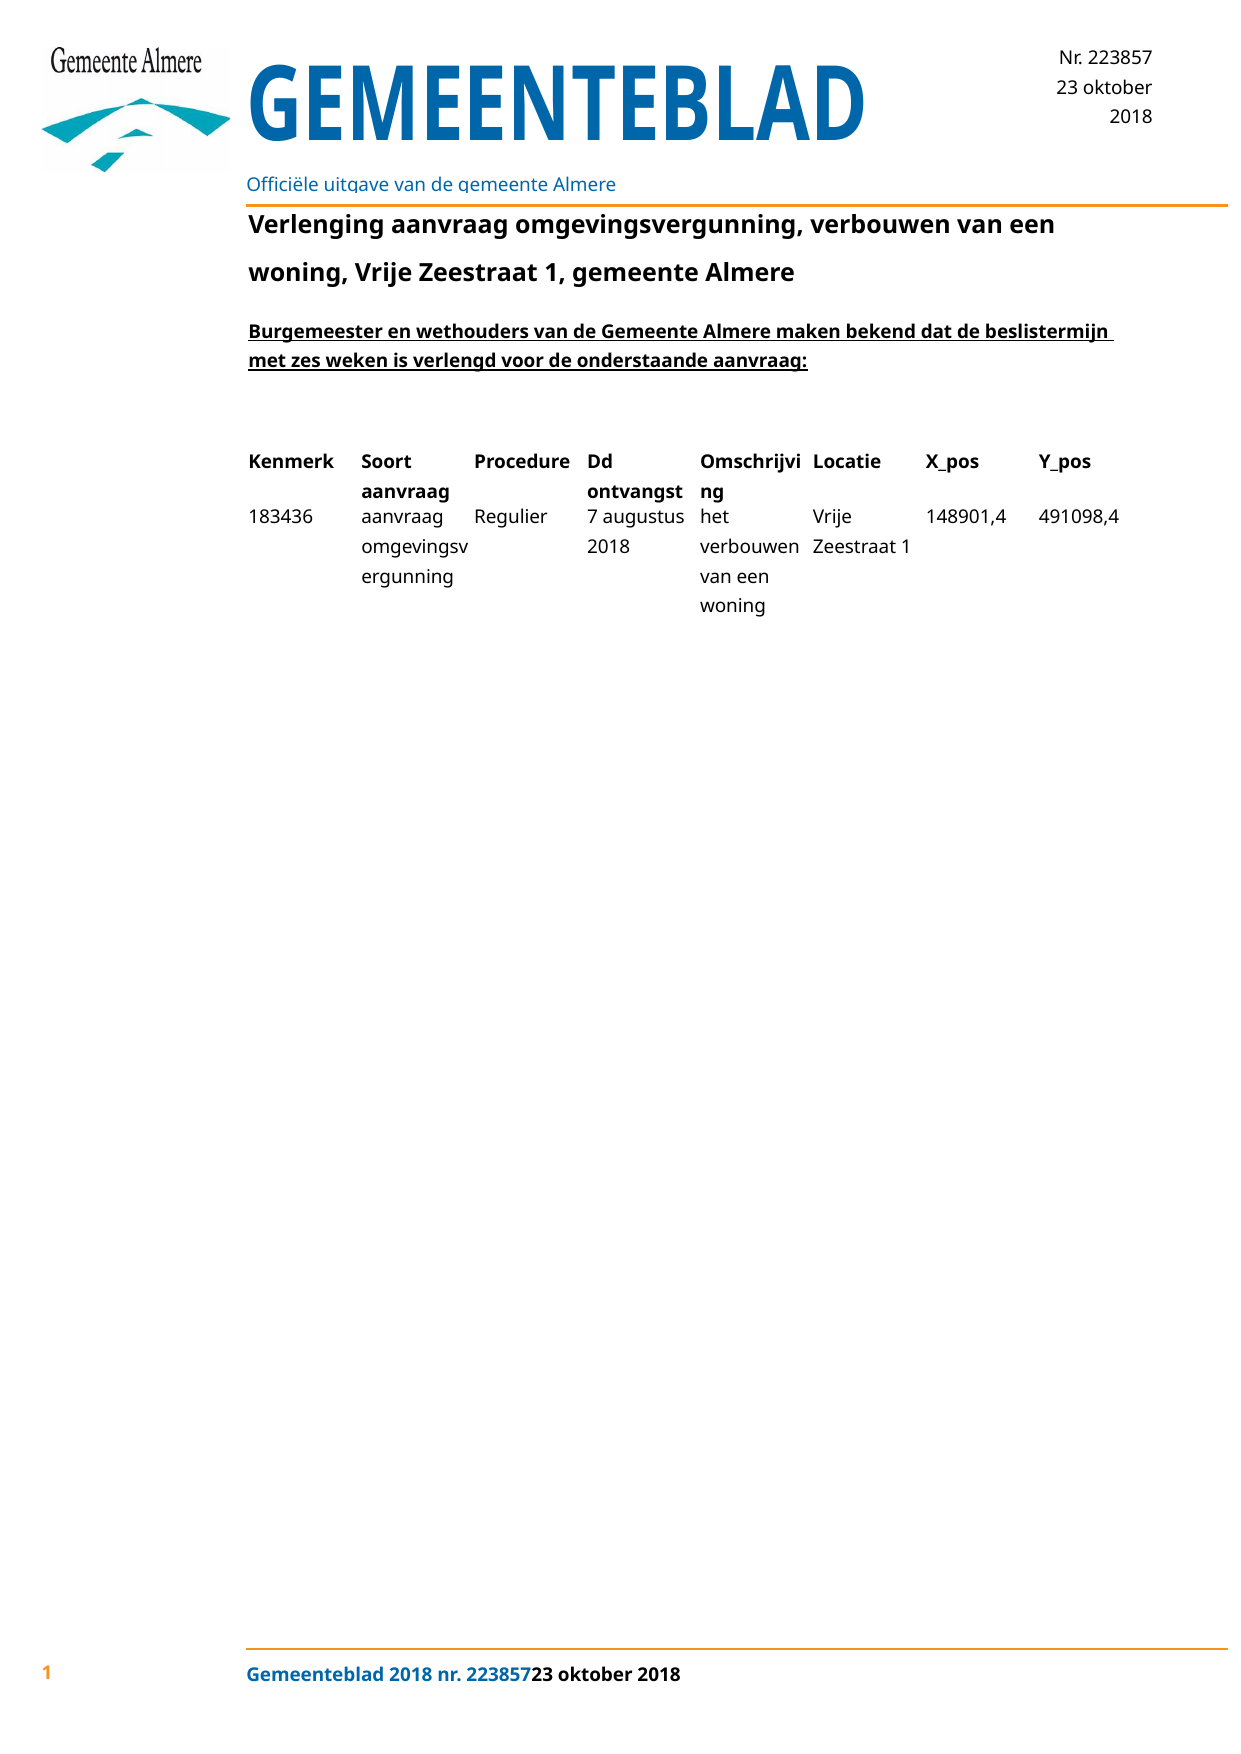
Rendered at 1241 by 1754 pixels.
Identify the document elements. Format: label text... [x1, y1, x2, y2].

table_header Procedure [474, 449, 587, 504]
table_header Y_pos [1039, 449, 1152, 504]
table_header Locatie [813, 449, 926, 504]
table_cell 491098,4 [1039, 504, 1152, 618]
table_cell het verbouwen van een woning [700, 504, 813, 618]
text Burgemeester en wethouders van de Gemeente Almere maken bekend dat de beslistermijn met zes weken is verlengd voor de onderstaande aanvraag: [248, 318, 1152, 373]
table_header Soort aanvraag [361, 449, 474, 504]
table_cell Regulier [474, 504, 587, 618]
table_cell 183436 [248, 504, 361, 618]
table_cell 7 augustus 2018 [587, 504, 700, 618]
table_cell Vrije Zeestraat 1 [813, 504, 926, 618]
table_header Dd ontvangst [587, 449, 700, 504]
table_header Omschrijving [700, 449, 813, 504]
table_header X_pos [926, 449, 1038, 504]
picture [41, 47, 231, 172]
table_header Kenmerk [248, 449, 361, 504]
text Verlenging aanvraag omgevingsvergunning, verbouwen van een woning, Vrije Zeestraat 1, gemeente Almere [248, 207, 1152, 288]
table_cell aanvraag omgevingsvergunning [361, 504, 474, 618]
table_cell 148901,4 [926, 504, 1038, 618]
